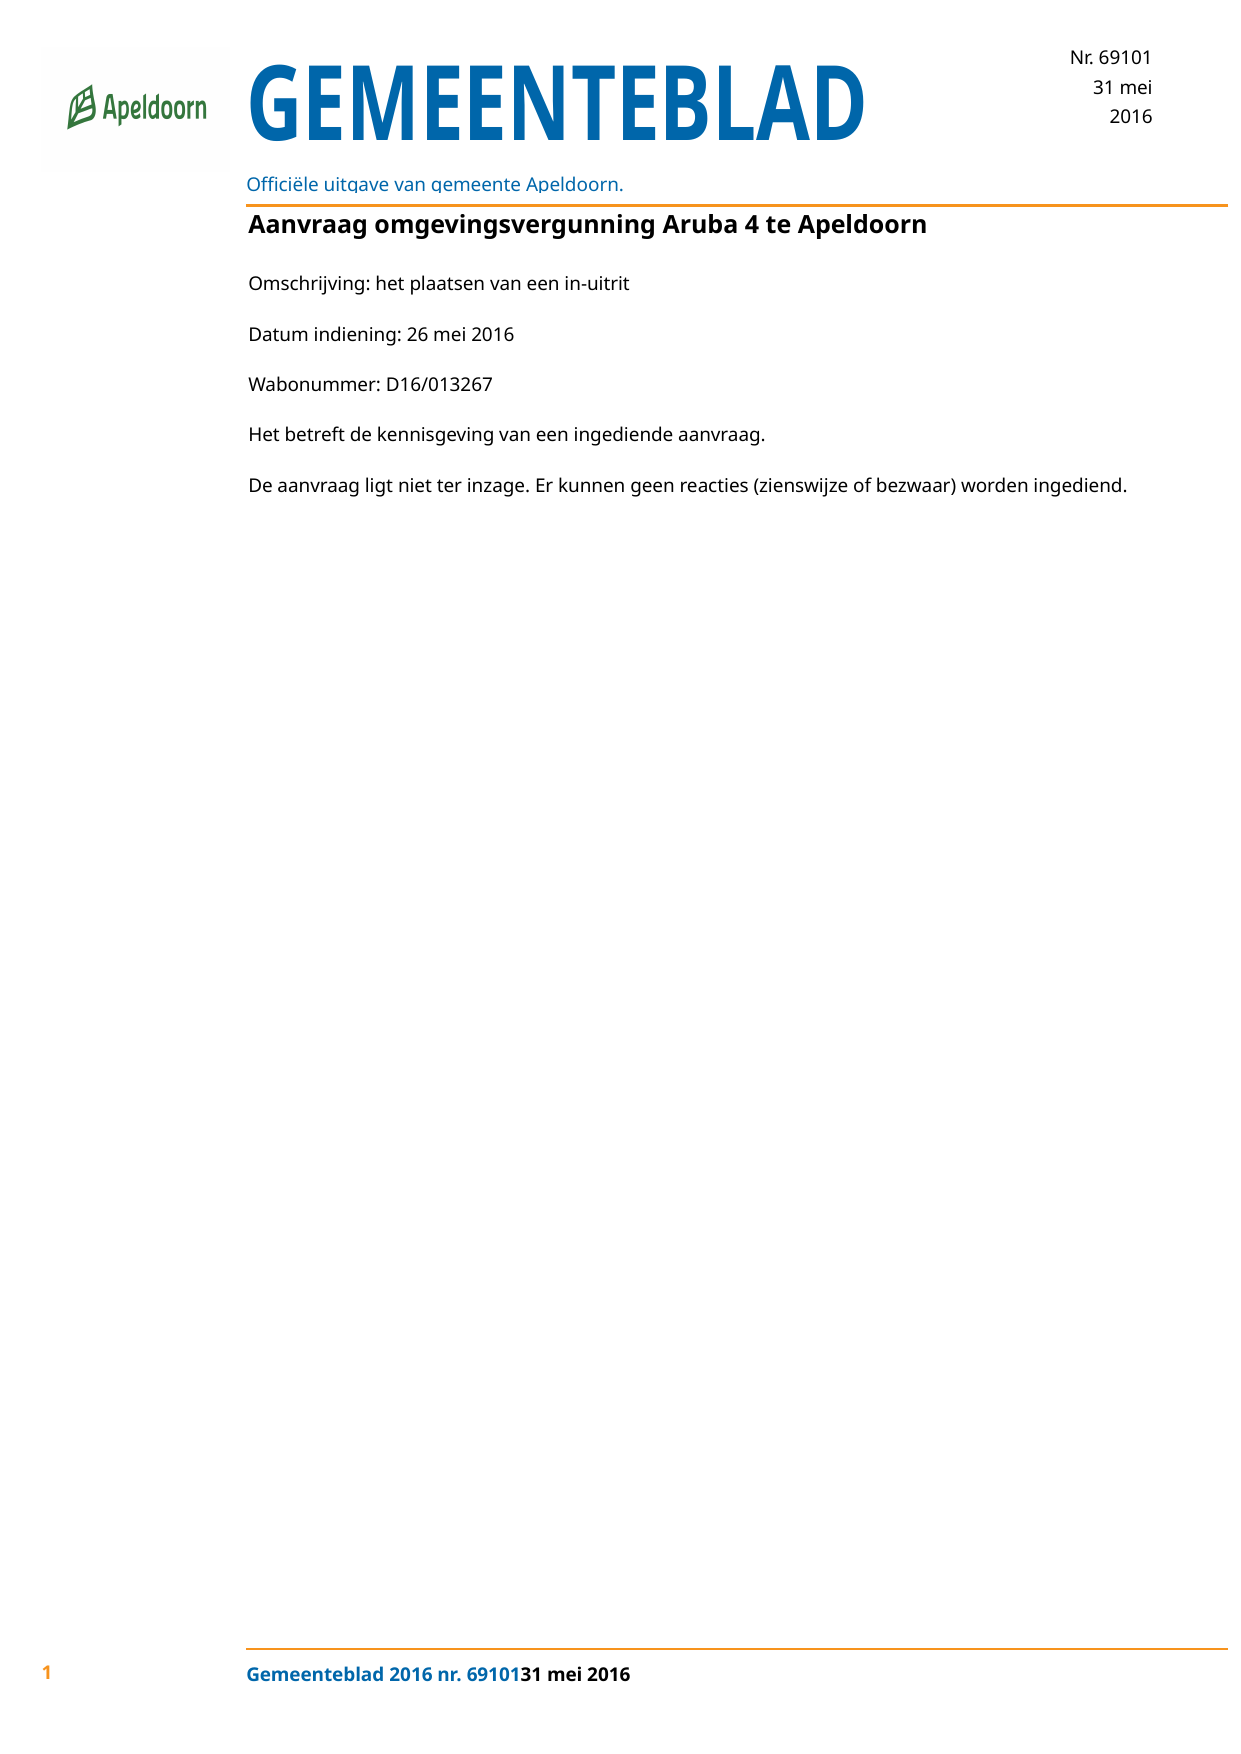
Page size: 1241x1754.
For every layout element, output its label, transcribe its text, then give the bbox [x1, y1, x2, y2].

text Wabonummer: D16/013267 [248, 371, 1152, 397]
text De aanvraag ligt niet ter inzage. Er kunnen geen reacties (zienswijze of bezwaar) worden ingediend. [248, 472, 1152, 498]
text Aanvraag omgevingsvergunning Aruba 4 te Apeldoorn [248, 207, 1152, 241]
text Omschrijving: het plaatsen van een in-uitrit [248, 270, 1152, 296]
text Datum indiening: 26 mei 2016 [248, 321, 1152, 346]
text Het betreft de kennisgeving van een ingediende aanvraag. [248, 422, 1152, 447]
picture [41, 47, 231, 172]
